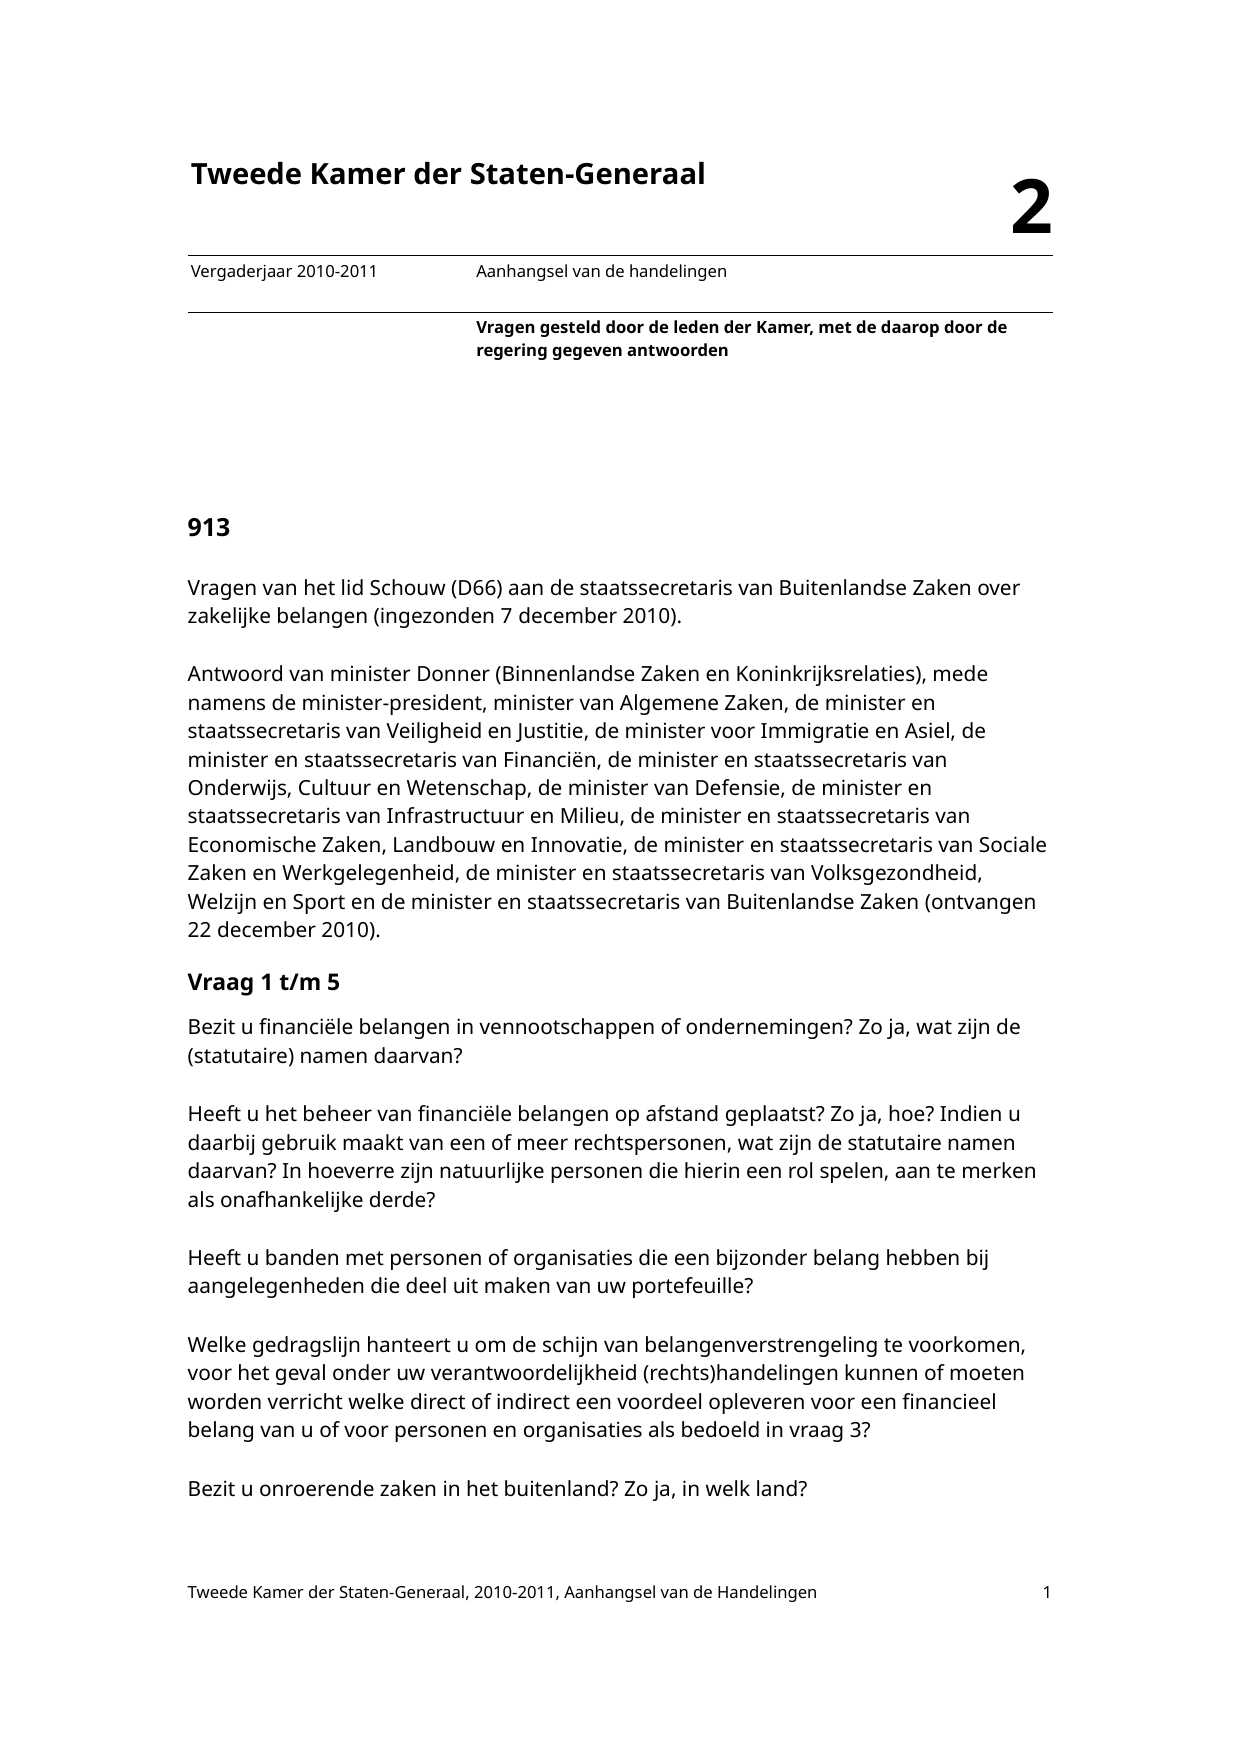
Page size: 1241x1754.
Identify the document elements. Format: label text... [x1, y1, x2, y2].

text Antwoord van minister Donner (Binnenlandse Zaken en Koninkrijksrelaties), mede namens de minister-president, minister van Algemene Zaken, de minister en staatssecretaris van Veiligheid en Justitie, de minister voor Immigratie en Asiel, de minister en staatssecretaris van Financiën, de minister en staatssecretaris van Onderwijs, Cultuur en Wetenschap, de minister van Defensie, de minister en staatssecretaris van Infrastructuur en Milieu, de minister en staatssecretaris van Economische Zaken, Landbouw en Innovatie, de minister en staatssecretaris van Sociale Zaken en Werkgelegenheid, de minister en staatssecretaris van Volksgezondheid, Welzijn en Sport en de minister en staatssecretaris van Buitenlandse Zaken (ontvangen 22 december 2010). [187, 659, 1053, 944]
subtitle Vraag 1 t/m 5 [187, 966, 1053, 997]
table_header 2 [880, 150, 1053, 255]
table_cell Vragen gesteld door de leden der Kamer, met de daarop door de regering gegeven antwoorden [473, 313, 1053, 361]
text Bezit u onroerende zaken in het buitenland? Zo ja, in welk land? [187, 1474, 1053, 1502]
table_header Tweede Kamer der Staten-Generaal [188, 150, 879, 255]
text Heeft u banden met personen of organisaties die een bijzonder belang hebben bij aangelegenheden die deel uit maken van uw portefeuille? [187, 1243, 1053, 1300]
text 913 [187, 509, 1053, 543]
table_cell Vergaderjaar 2010-2011 [188, 256, 473, 312]
text Heeft u het beheer van financiële belangen op afstand geplaatst? Zo ja, hoe? Indien u daarbij gebruik maakt van een of meer rechtspersonen, wat zijn de statutaire namen daarvan? In hoeverre zijn natuurlijke personen die hierin een rol spelen, aan te merken als onafhankelijke derde? [187, 1099, 1053, 1213]
table_cell Aanhangsel van de handelingen [473, 256, 1053, 312]
table_cell [188, 313, 473, 361]
text Welke gedragslijn hanteert u om de schijn van belangenverstrengeling te voorkomen, voor het geval onder uw verantwoordelijkheid (rechts)handelingen kunnen of moeten worden verricht welke direct of indirect een voordeel opleveren voor een financieel belang van u of voor personen en organisaties als bedoeld in vraag 3? [187, 1330, 1053, 1444]
text Vragen van het lid Schouw (D66) aan de staatssecretaris van Buitenlandse Zaken over zakelijke belangen (ingezonden 7 december 2010). [187, 573, 1053, 630]
text Bezit u financiële belangen in vennootschappen of ondernemingen? Zo ja, wat zijn de (statutaire) namen daarvan? [187, 1012, 1053, 1069]
